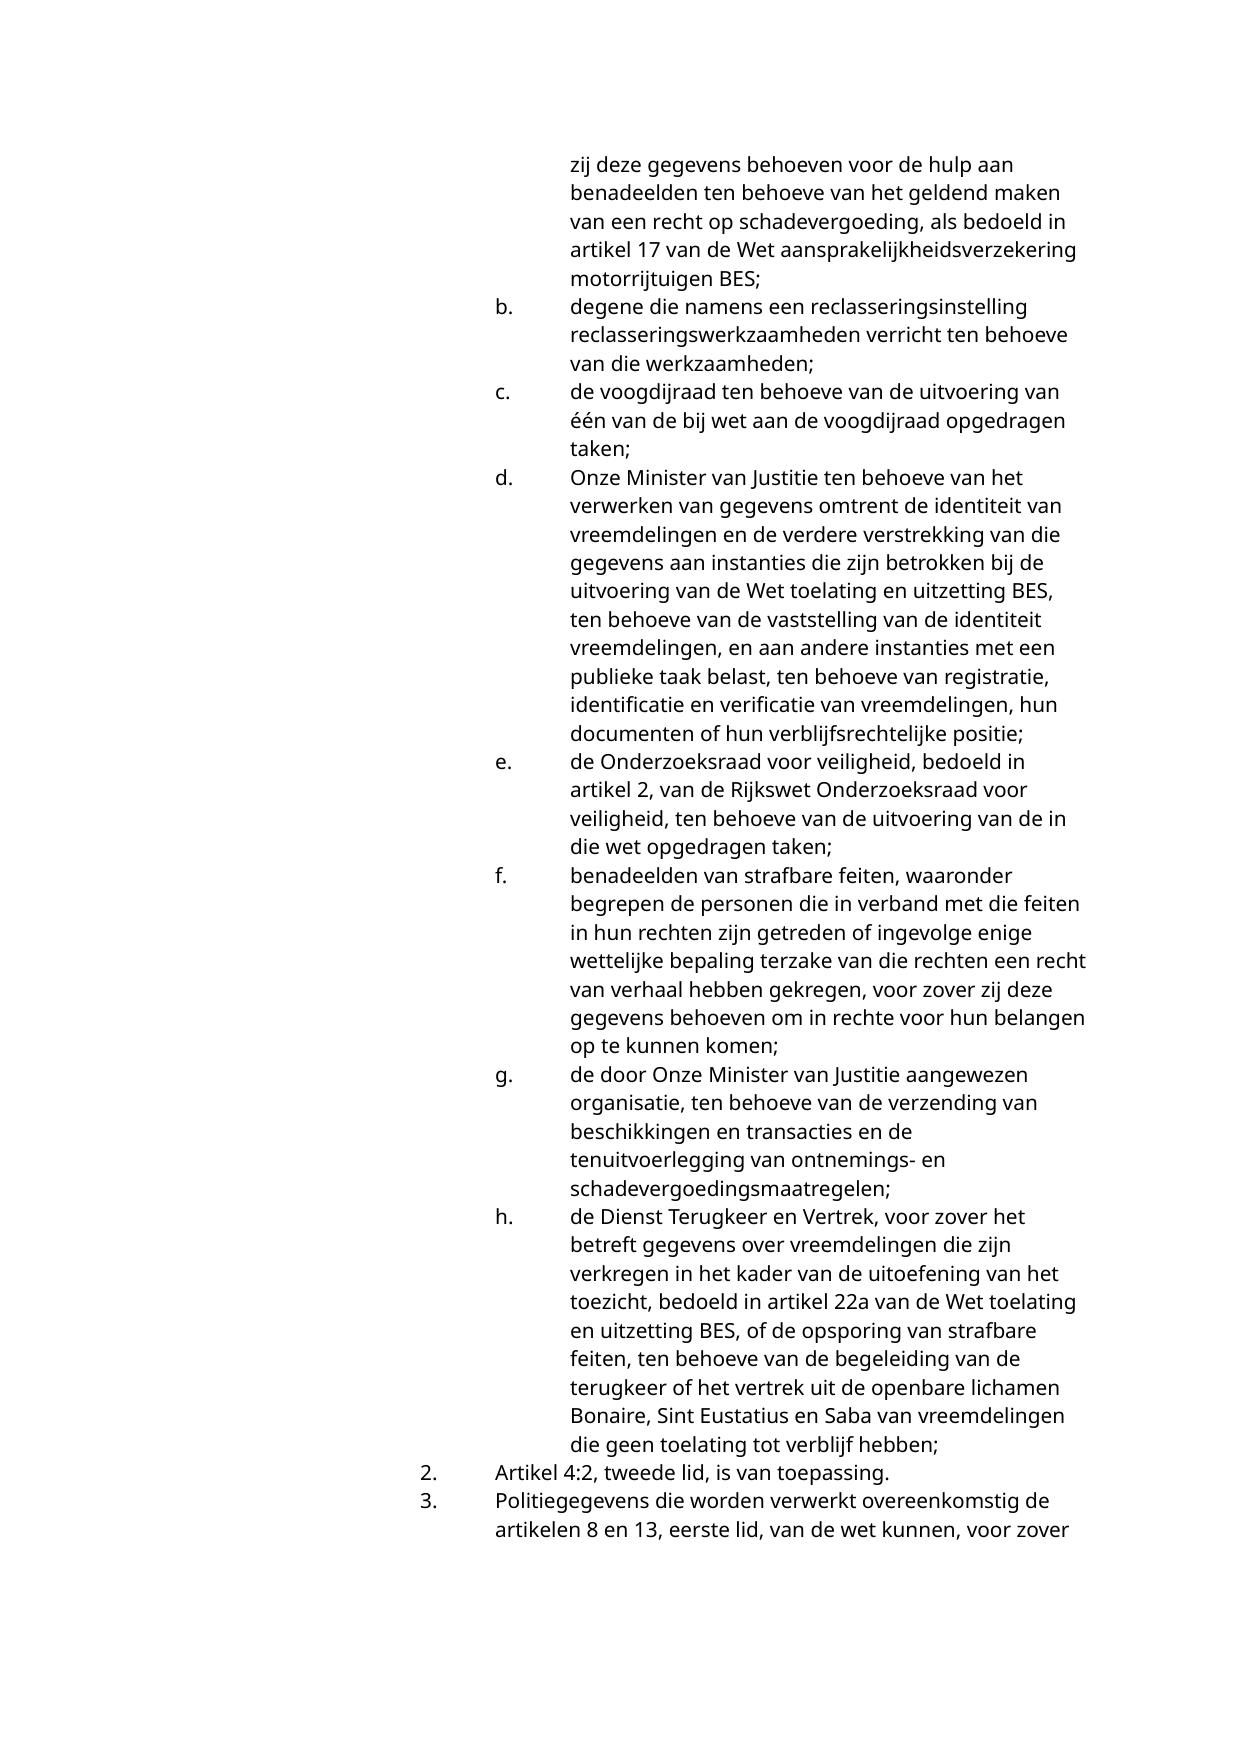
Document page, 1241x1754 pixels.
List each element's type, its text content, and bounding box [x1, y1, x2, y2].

list Onze Minister van Justitie ten behoeve van het verwerken van gegevens omtrent de identiteit van vreemdelingen en de verdere verstrekking van die gegevens aan instanties die zijn betrokken bij de uitvoering van de Wet toelating en uitzetting BES, ten behoeve van de vaststelling van de identiteit vreemdelingen, en aan andere instanties met een publieke taak belast, ten behoeve van registratie, identificatie en verificatie van vreemdelingen, hun documenten of hun verblijfsrechtelijke positie; [495, 463, 1090, 747]
list benadeelden van strafbare feiten, waaronder begrepen de personen die in verband met die feiten in hun rechten zijn getreden of ingevolge enige wettelijke bepaling terzake van die rechten een recht van verhaal hebben gekregen, voor zover zij deze gegevens behoeven om in rechte voor hun belangen op te kunnen komen; [495, 861, 1090, 1060]
list degene die namens een reclasseringsinstelling reclasseringswerkzaamheden verricht ten behoeve van die werkzaamheden; [495, 292, 1090, 377]
list zij deze gegevens behoeven voor de hulp aan benadeelden ten behoeve van het geldend maken van een recht op schadevergoeding, als bedoeld in artikel 17 van de Wet aansprakelijkheidsverzekering motorrijtuigen BES; [495, 150, 1090, 292]
list de Onderzoeksraad voor veiligheid, bedoeld in artikel 2, van de Rijkswet Onderzoeksraad voor veiligheid, ten behoeve van de uitvoering van de in die wet opgedragen taken; [495, 747, 1090, 861]
list Artikel 4:2, tweede lid, is van toepassing. [420, 1458, 1090, 1487]
list de door Onze Minister van Justitie aangewezen organisatie, ten behoeve van de verzending van beschikkingen en transacties en de tenuitvoerlegging van ontnemings- en schadevergoedingsmaatregelen; [495, 1060, 1090, 1202]
list Politiegegevens die worden verwerkt overeenkomstig de artikelen 8 en 13, eerste lid, van de wet kunnen, voor zover [420, 1487, 1090, 1543]
list de Dienst Terugkeer en Vertrek, voor zover het betreft gegevens over vreemdelingen die zijn verkregen in het kader van de uitoefening van het toezicht, bedoeld in artikel 22a van de Wet toelating en uitzetting BES, of de opsporing van strafbare feiten, ten behoeve van de begeleiding van de terugkeer of het vertrek uit de openbare lichamen Bonaire, Sint Eustatius en Saba van vreemdelingen die geen toelating tot verblijf hebben; [495, 1202, 1090, 1458]
list de voogdijraad ten behoeve van de uitvoering van één van de bij wet aan de voogdijraad opgedragen taken; [495, 377, 1090, 463]
